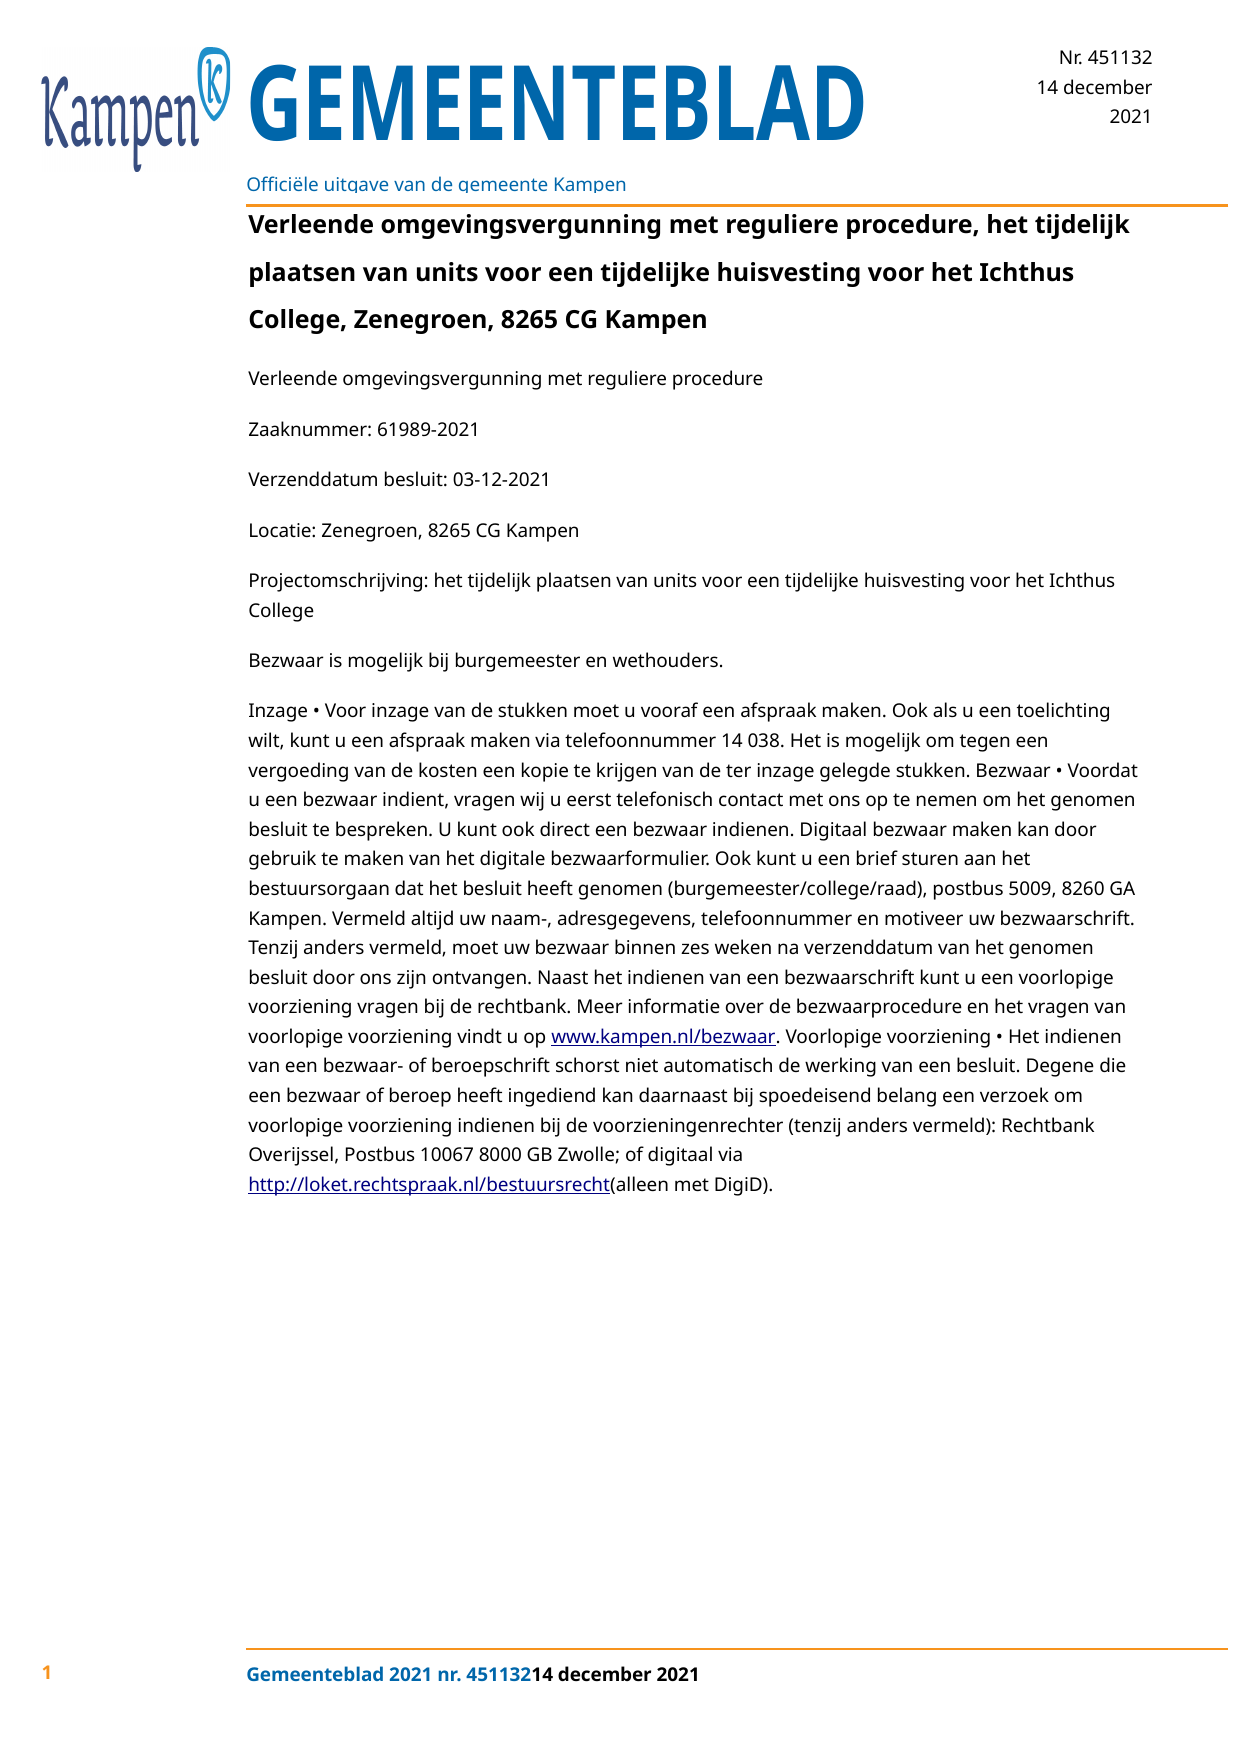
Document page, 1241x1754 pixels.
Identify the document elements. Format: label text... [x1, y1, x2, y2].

text Projectomschrijving: het tijdelijk plaatsen van units voor een tijdelijke huisvesting voor het Ichthus College [248, 567, 1152, 622]
text Verleende omgevingsvergunning met reguliere procedure [248, 366, 1152, 391]
text Inzage • Voor inzage van de stukken moet u vooraf een afspraak maken. Ook als u een toelichting wilt, kunt u een afspraak maken via telefoonnummer 14 038. Het is mogelijk om tegen een vergoeding van de kosten een kopie te krijgen van de ter inzage gelegde stukken. Bezwaar • Voordat u een bezwaar indient, vragen wij u eerst telefonisch contact met ons op te nemen om het genomen besluit te bespreken. U kunt ook direct een bezwaar indienen. Digitaal bezwaar maken kan door gebruik te maken van het digitale bezwaarformulier. Ook kunt u een brief sturen aan het bestuursorgaan dat het besluit heeft genomen (burgemeester/college/raad), postbus 5009, 8260 GA Kampen. Vermeld altijd uw naam-, adresgegevens, telefoonnummer en motiveer uw bezwaarschrift. Tenzij anders vermeld, moet uw bezwaar binnen zes weken na verzenddatum van het genomen besluit door ons zijn ontvangen. Naast het indienen van een bezwaarschrift kunt u een voorlopige voorziening vragen bij de rechtbank. Meer informatie over de bezwaarprocedure en het vragen van voorlopige voorziening vindt u op www.kampen.nl/bezwaar. Voorlopige voorziening • Het indienen van een bezwaar- of beroepschrift schorst niet automatisch de werking van een besluit. Degene die een bezwaar of beroep heeft ingediend kan daarnaast bij spoedeisend belang een verzoek om voorlopige voorziening indienen bij de voorzieningenrechter (tenzij anders vermeld): Rechtbank Overijssel, Postbus 10067 8000 GB Zwolle; of digitaal via http://loket.rechtspraak.nl/bestuursrecht(alleen met DigiD). [248, 698, 1152, 1197]
text Verzenddatum besluit: 03-12-2021 [248, 466, 1152, 492]
text Zaaknummer: 61989-2021 [248, 416, 1152, 442]
picture [41, 47, 231, 172]
text Bezwaar is mogelijk bij burgemeester en wethouders. [248, 647, 1152, 673]
text Locatie: Zenegroen, 8265 CG Kampen [248, 517, 1152, 542]
text Verleende omgevingsvergunning met reguliere procedure, het tijdelijk plaatsen van units voor een tijdelijke huisvesting voor het Ichthus College, Zenegroen, 8265 CG Kampen [248, 207, 1152, 336]
